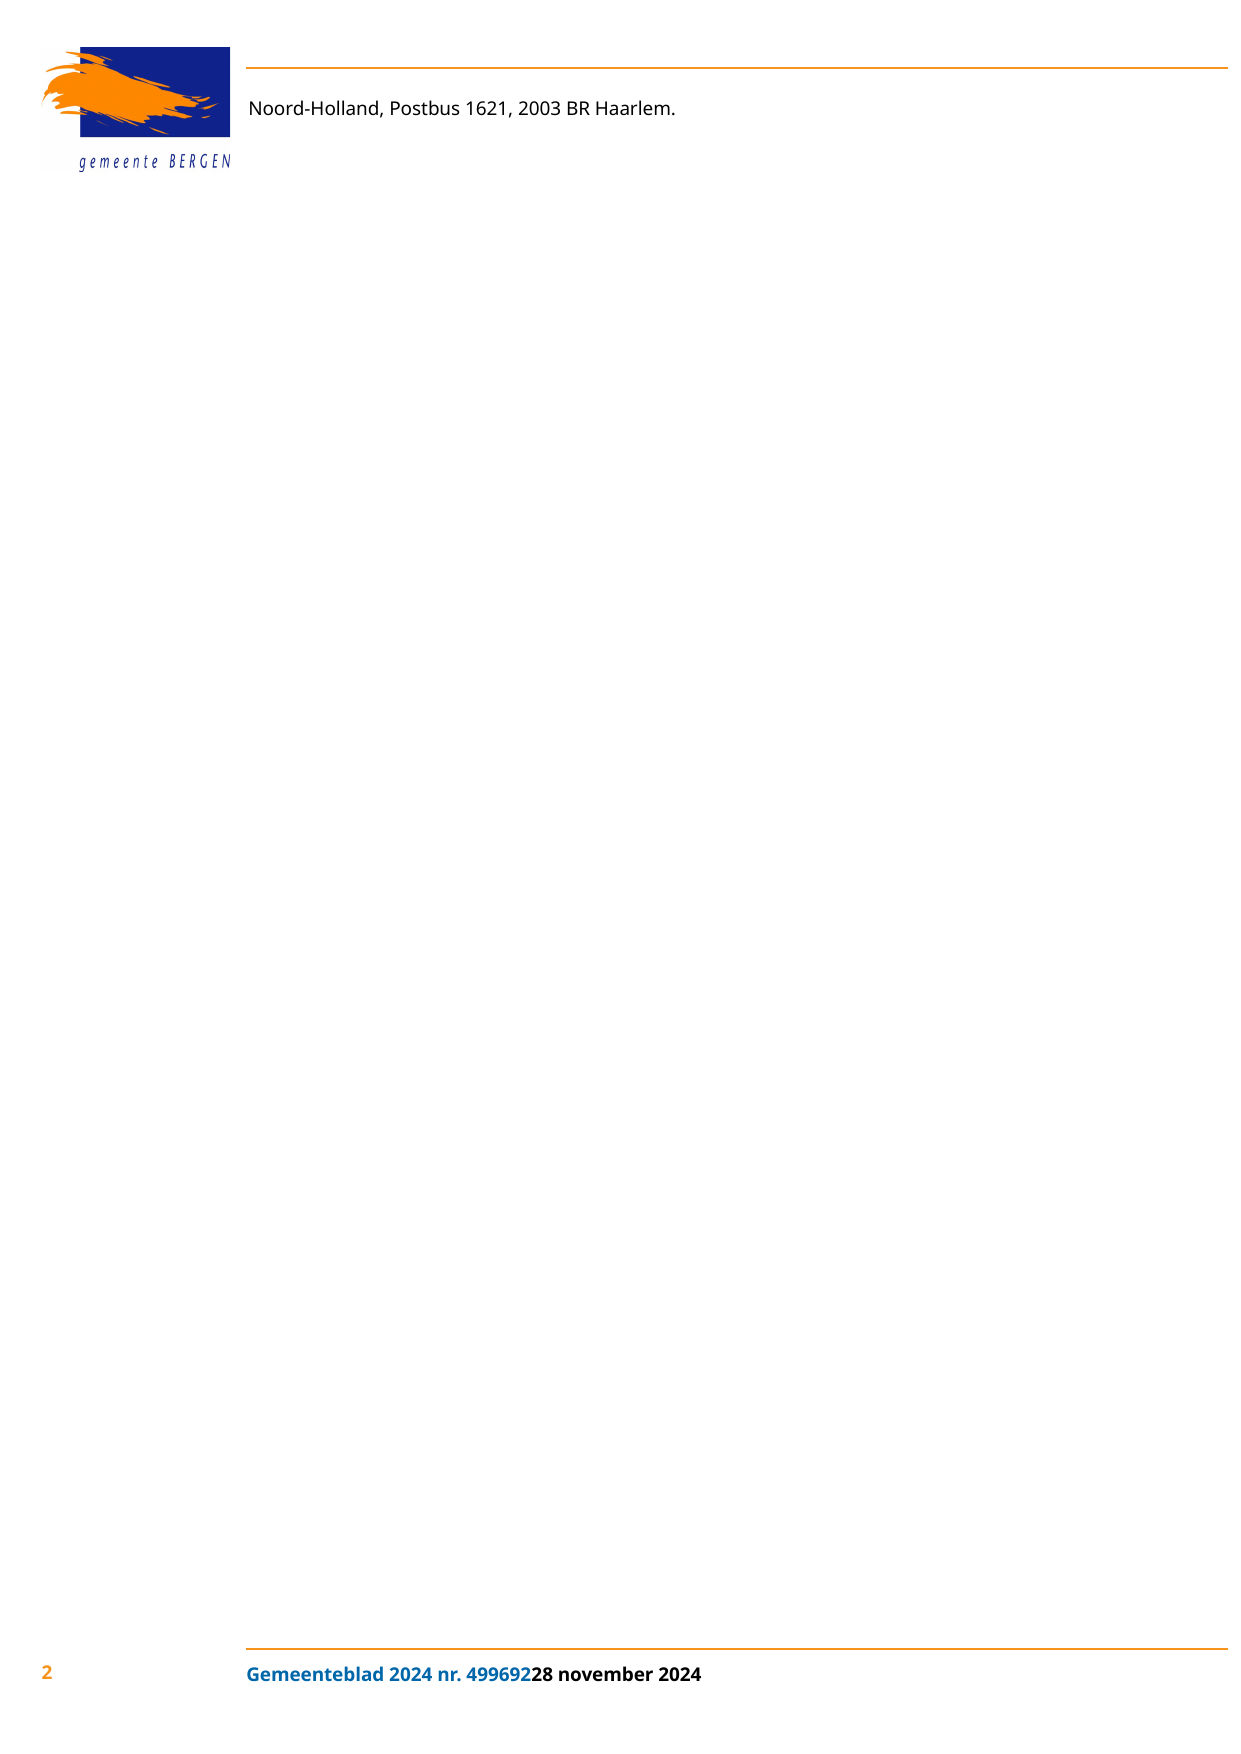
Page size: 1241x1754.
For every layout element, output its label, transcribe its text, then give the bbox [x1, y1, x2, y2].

text Noord-Holland, Postbus 1621, 2003 BR Haarlem. [248, 95, 1152, 121]
picture [41, 47, 231, 172]
